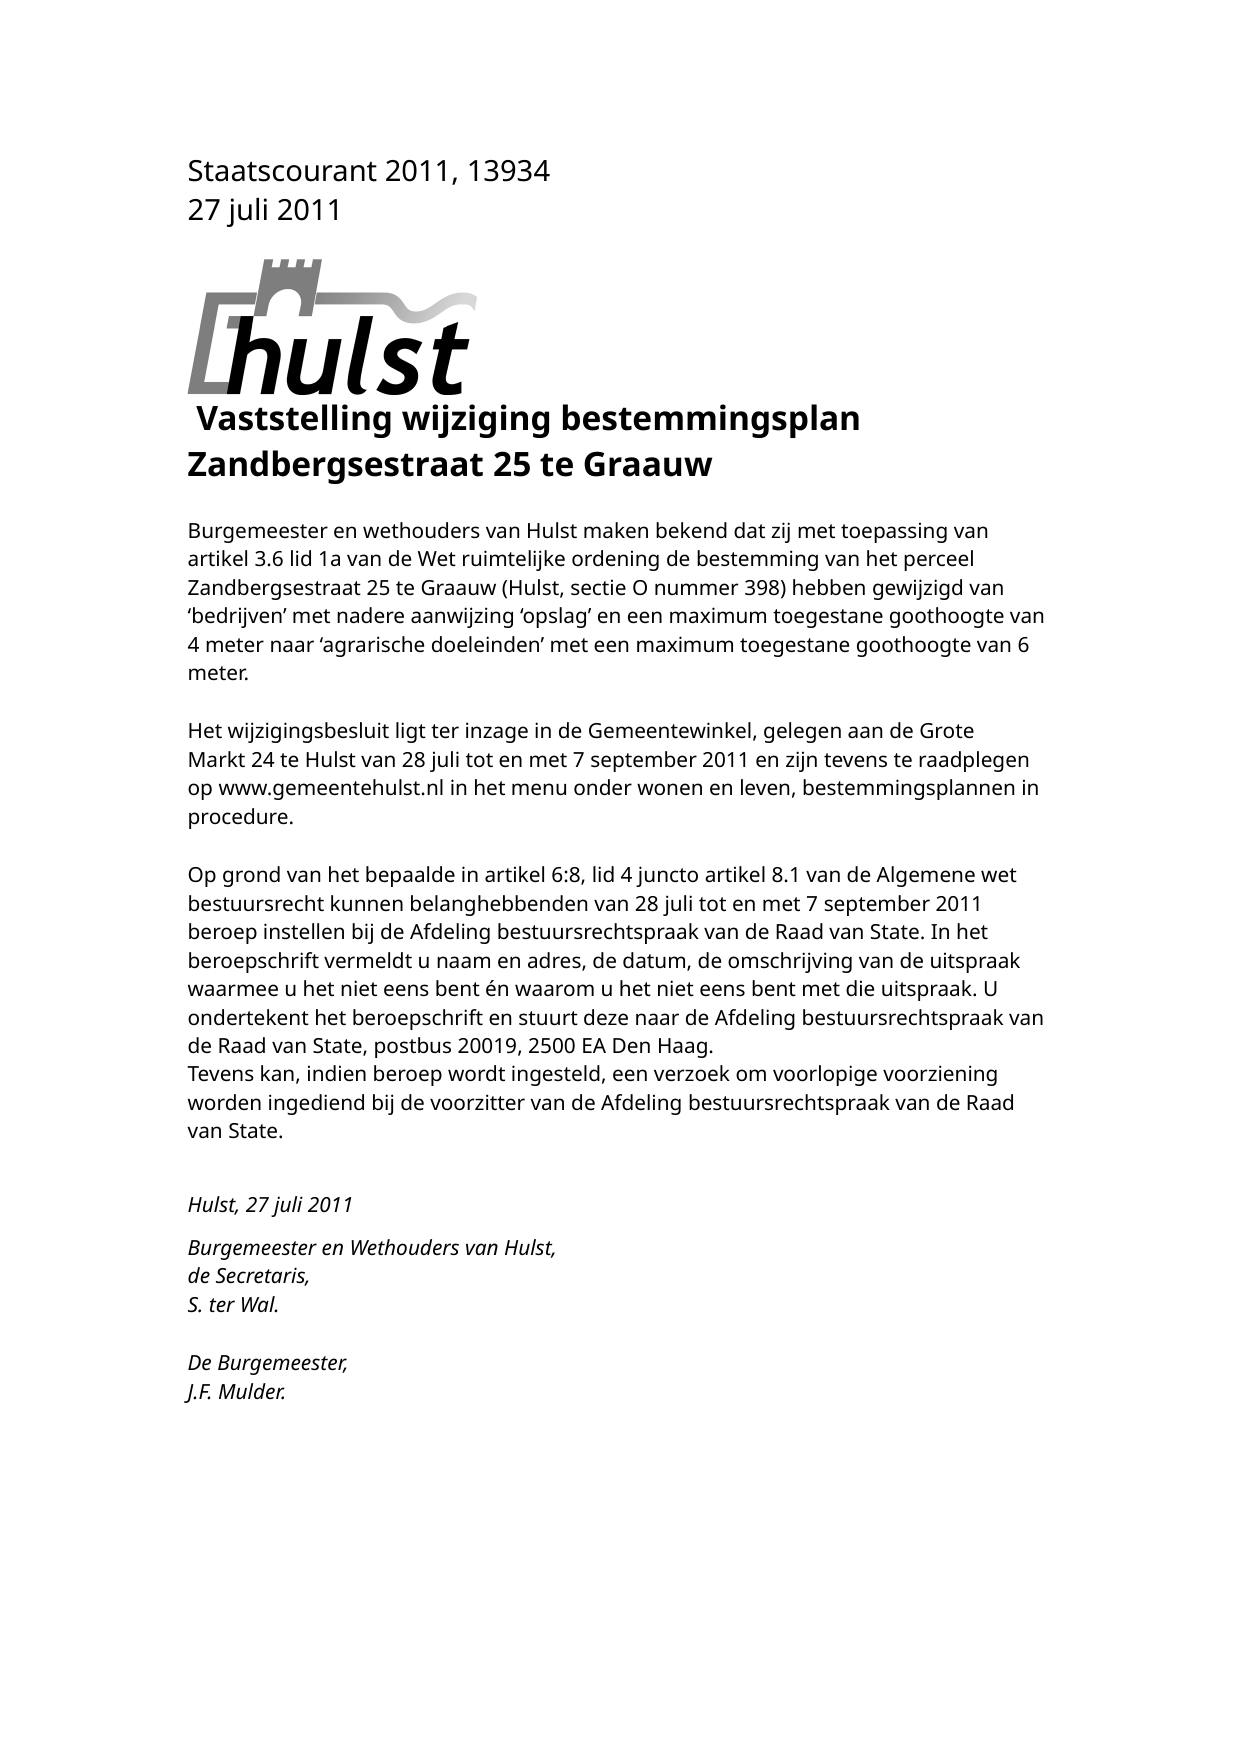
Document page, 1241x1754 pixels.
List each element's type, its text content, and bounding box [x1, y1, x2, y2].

text Op grond van het bepaalde in artikel 6:8, lid 4 juncto artikel 8.1 van de Algemene wet bestuursrecht kunnen belanghebbenden van 28 juli tot en met 7 september 2011 beroep instellen bij de Afdeling bestuursrechtspraak van de Raad van State. In het beroepschrift vermeldt u naam en adres, de datum, de omschrijving van de uitspraak waarmee u het niet eens bent én waarom u het niet eens bent met die uitspraak. U ondertekent het beroepschrift en stuurt deze naar de Afdeling bestuursrechtspraak van de Raad van State, postbus 20019, 2500 EA Den Haag. [187, 860, 1053, 1059]
text Tevens kan, indien beroep wordt ingesteld, een verzoek om voorlopige voorziening worden ingediend bij de voorzitter van de Afdeling bestuursrechtspraak van de Raad van State. [187, 1059, 1053, 1145]
text de Secretaris, [187, 1262, 1053, 1290]
text Het wijzigingsbesluit ligt ter inzage in de Gemeentewinkel, gelegen aan de Grote Markt 24 te Hulst van 28 juli tot en met 7 september 2011 en zijn tevens te raadplegen op www.gemeentehulst.nl in het menu onder wonen en leven, bestemmingsplannen in procedure. [187, 717, 1053, 830]
subtitle Vaststelling wijziging bestemmingsplan Zandbergsestraat 25 te Graauw [187, 271, 1053, 486]
text J.F. Mulder. [187, 1377, 1053, 1405]
text Burgemeester en wethouders van Hulst maken bekend dat zij met toepassing van artikel 3.6 lid 1a van de Wet ruimtelijke ordening de bestemming van het perceel Zandbergsestraat 25 te Graauw (Hulst, sectie O nummer 398) hebben gewijzigd van ‘bedrijven’ met nadere aanwijzing ‘opslag’ en een maximum toegestane goothoogte van 4 meter naar ‘agrarische doeleinden’ met een maximum toegestane goothoogte van 6 meter. [187, 516, 1053, 687]
text 27 juli 2011 [187, 190, 1053, 229]
picture [187, 258, 477, 395]
text S. ter Wal. [187, 1290, 1053, 1318]
text Burgemeester en Wethouders van Hulst, [187, 1233, 1053, 1262]
text Staatscourant 2011, 13934 [187, 150, 1053, 190]
text Hulst, 27 juli 2011 [187, 1190, 1053, 1218]
text De Burgemeester, [187, 1348, 1053, 1377]
